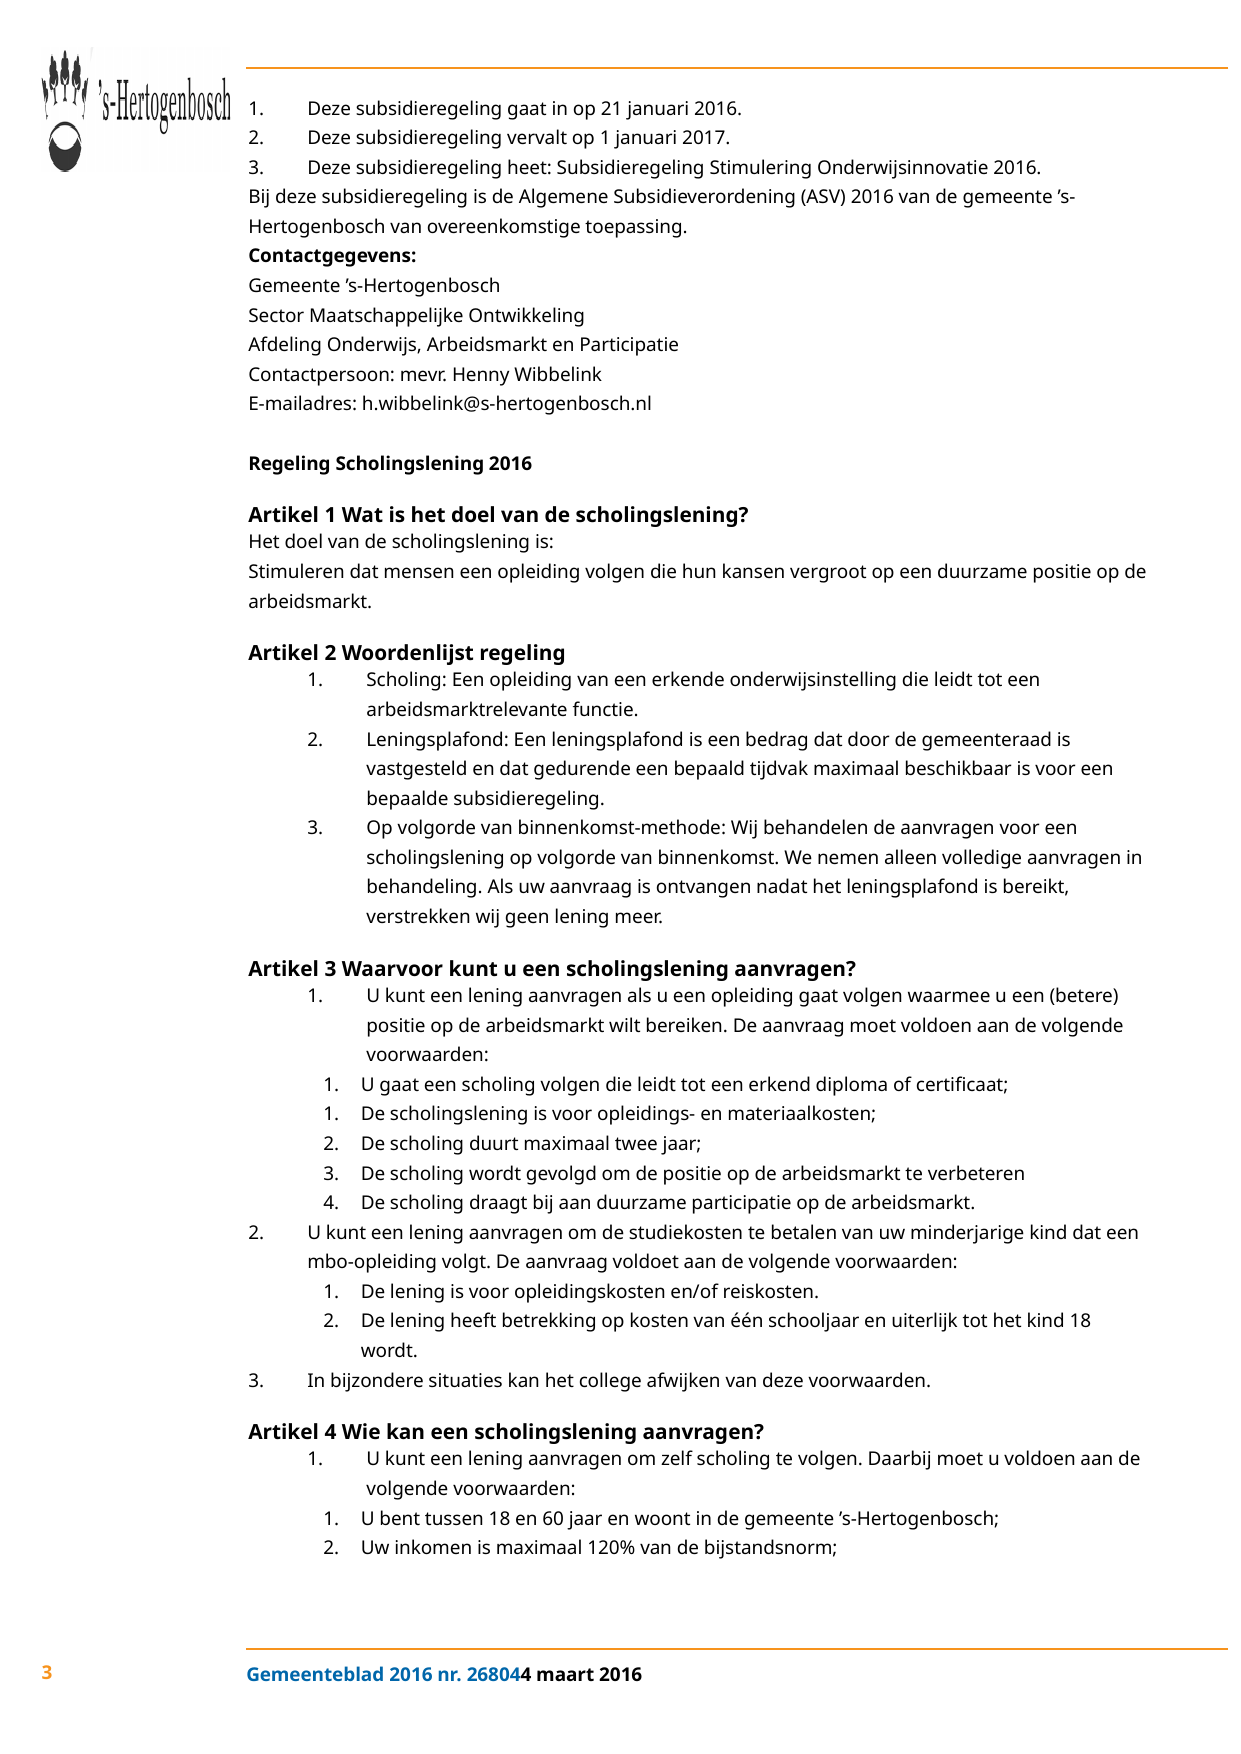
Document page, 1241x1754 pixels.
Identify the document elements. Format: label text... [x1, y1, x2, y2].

list U kunt een lening aanvragen om zelf scholing te volgen. Daarbij moet u voldoen aan de volgende voorwaarden: [307, 1446, 1152, 1501]
list U gaat een scholing volgen die leidt tot een erkend diploma of certificaat; [323, 1071, 1152, 1097]
list De lening is voor opleidingskosten en/of reiskosten. [323, 1278, 1152, 1304]
text Artikel 3 Waarvoor kunt u een scholingslening aanvragen? [248, 954, 1152, 982]
list De scholing wordt gevolgd om de positie op de arbeidsmarkt te verbeteren [323, 1160, 1152, 1185]
picture [41, 47, 231, 172]
list U kunt een lening aanvragen als u een opleiding gaat volgen waarmee u een (betere) positie op de arbeidsmarkt wilt bereiken. De aanvraag moet voldoen aan de volgende voorwaarden: [307, 982, 1152, 1067]
list U bent tussen 18 en 60 jaar en woont in de gemeente ’s-Hertogenbosch; [323, 1505, 1152, 1531]
text Het doel van de scholingslening is: [248, 529, 1152, 554]
text Stimuleren dat mensen een opleiding volgen die hun kansen vergroot op een duurzame positie op de arbeidsmarkt. [248, 558, 1152, 613]
list De scholing draagt bij aan duurzame participatie op de arbeidsmarkt. [323, 1189, 1152, 1215]
list In bijzondere situaties kan het college afwijken van deze voorwaarden. [248, 1367, 1152, 1392]
list Deze subsidieregeling gaat in op 21 januari 2016. [248, 95, 1152, 121]
text Artikel 4 Wie kan een scholingslening aanvragen? [248, 1417, 1152, 1446]
text Contactpersoon: mevr. Henny Wibbelink [248, 361, 1152, 387]
text Artikel 2 Woordenlijst regeling [248, 638, 1152, 667]
list Scholing: Een opleiding van een erkende onderwijsinstelling die leidt tot een arbeidsmarktrelevante functie. [307, 667, 1152, 722]
list De scholing duurt maximaal twee jaar; [323, 1130, 1152, 1156]
text E-mailadres: h.wibbelink@s-hertogenbosch.nl [248, 391, 1152, 416]
list U kunt een lening aanvragen om de studiekosten te betalen van uw minderjarige kind dat een mbo-opleiding volgt. De aanvraag voldoet aan de volgende voorwaarden: [248, 1219, 1152, 1274]
list Deze subsidieregeling vervalt op 1 januari 2017. [248, 124, 1152, 150]
text Regeling Scholingslening 2016 [248, 450, 1152, 476]
list Deze subsidieregeling heet: Subsidieregeling Stimulering Onderwijsinnovatie 2016. [248, 154, 1152, 180]
text Sector Maatschappelijke Ontwikkeling [248, 302, 1152, 328]
list Uw inkomen is maximaal 120% van de bijstandsnorm; [323, 1534, 1152, 1560]
text Artikel 1 Wat is het doel van de scholingslening? [248, 500, 1152, 529]
text Gemeente ’s-Hertogenbosch [248, 272, 1152, 298]
text Bij deze subsidieregeling is de Algemene Subsidieverordening (ASV) 2016 van de gemeente ’s-Hertogenbosch van overeenkomstige toepassing. [248, 183, 1152, 239]
text Afdeling Onderwijs, Arbeidsmarkt en Participatie [248, 331, 1152, 357]
text Contactgegevens: [248, 243, 1152, 268]
list De scholingslening is voor opleidings- en materiaalkosten; [323, 1101, 1152, 1126]
list De lening heeft betrekking op kosten van één schooljaar en uiterlijk tot het kind 18 wordt. [323, 1308, 1152, 1363]
list Leningsplafond: Een leningsplafond is een bedrag dat door de gemeenteraad is vastgesteld en dat gedurende een bepaald tijdvak maximaal beschikbaar is voor een bepaalde subsidieregeling. [307, 726, 1152, 811]
list Op volgorde van binnenkomst-methode: Wij behandelen de aanvragen voor een scholingslening op volgorde van binnenkomst. We nemen alleen volledige aanvragen in behandeling. Als uw aanvraag is ontvangen nadat het leningsplafond is bereikt, verstrekken wij geen lening meer. [307, 814, 1152, 929]
